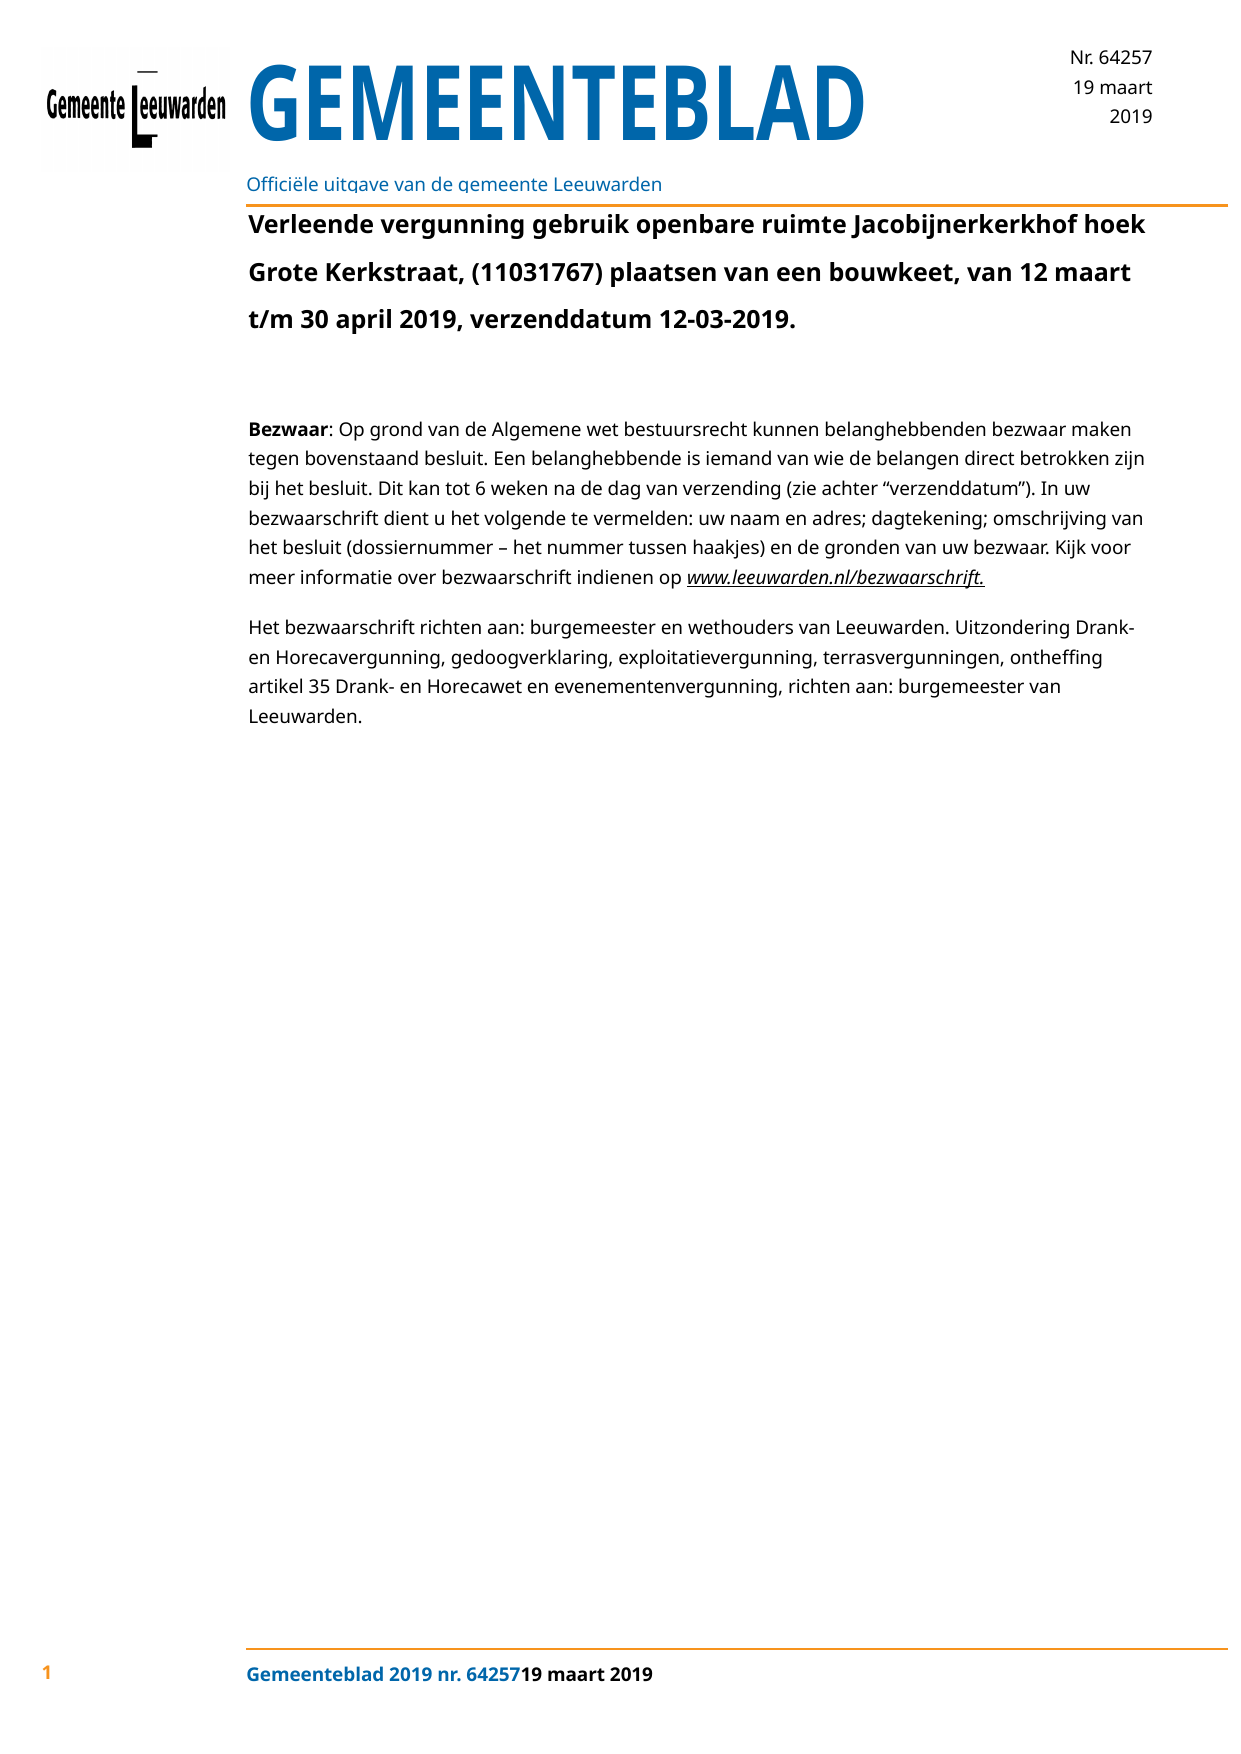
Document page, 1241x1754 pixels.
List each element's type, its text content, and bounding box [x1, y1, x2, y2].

picture [41, 47, 231, 172]
text Verleende vergunning gebruik openbare ruimte Jacobijnerkerkhof hoek Grote Kerkstraat, (11031767) plaatsen van een bouwkeet, van 12 maart t/m 30 april 2019, verzenddatum 12-03-2019. [248, 207, 1152, 336]
text Bezwaar: Op grond van de Algemene wet bestuursrecht kunnen belanghebbenden bezwaar maken tegen bovenstaand besluit. Een belanghebbende is iemand van wie de belangen direct betrokken zijn bij het besluit. Dit kan tot 6 weken na de dag van verzending (zie achter “verzenddatum”). In uw bezwaarschrift dient u het volgende te vermelden: uw naam en adres; dagtekening; omschrijving van het besluit (dossiernummer – het nummer tussen haakjes) en de gronden van uw bezwaar. Kijk voor meer informatie over bezwaarschrift indienen op www.leeuwarden.nl/bezwaarschrift. [248, 416, 1152, 589]
text Het bezwaarschrift richten aan: burgemeester en wethouders van Leeuwarden. Uitzondering Drank- en Horecavergunning, gedoogverklaring, exploitatievergunning, terrasvergunningen, ontheffing artikel 35 Drank- en Horecawet en evenementenvergunning, richten aan: burgemeester van Leeuwarden. [248, 614, 1152, 729]
